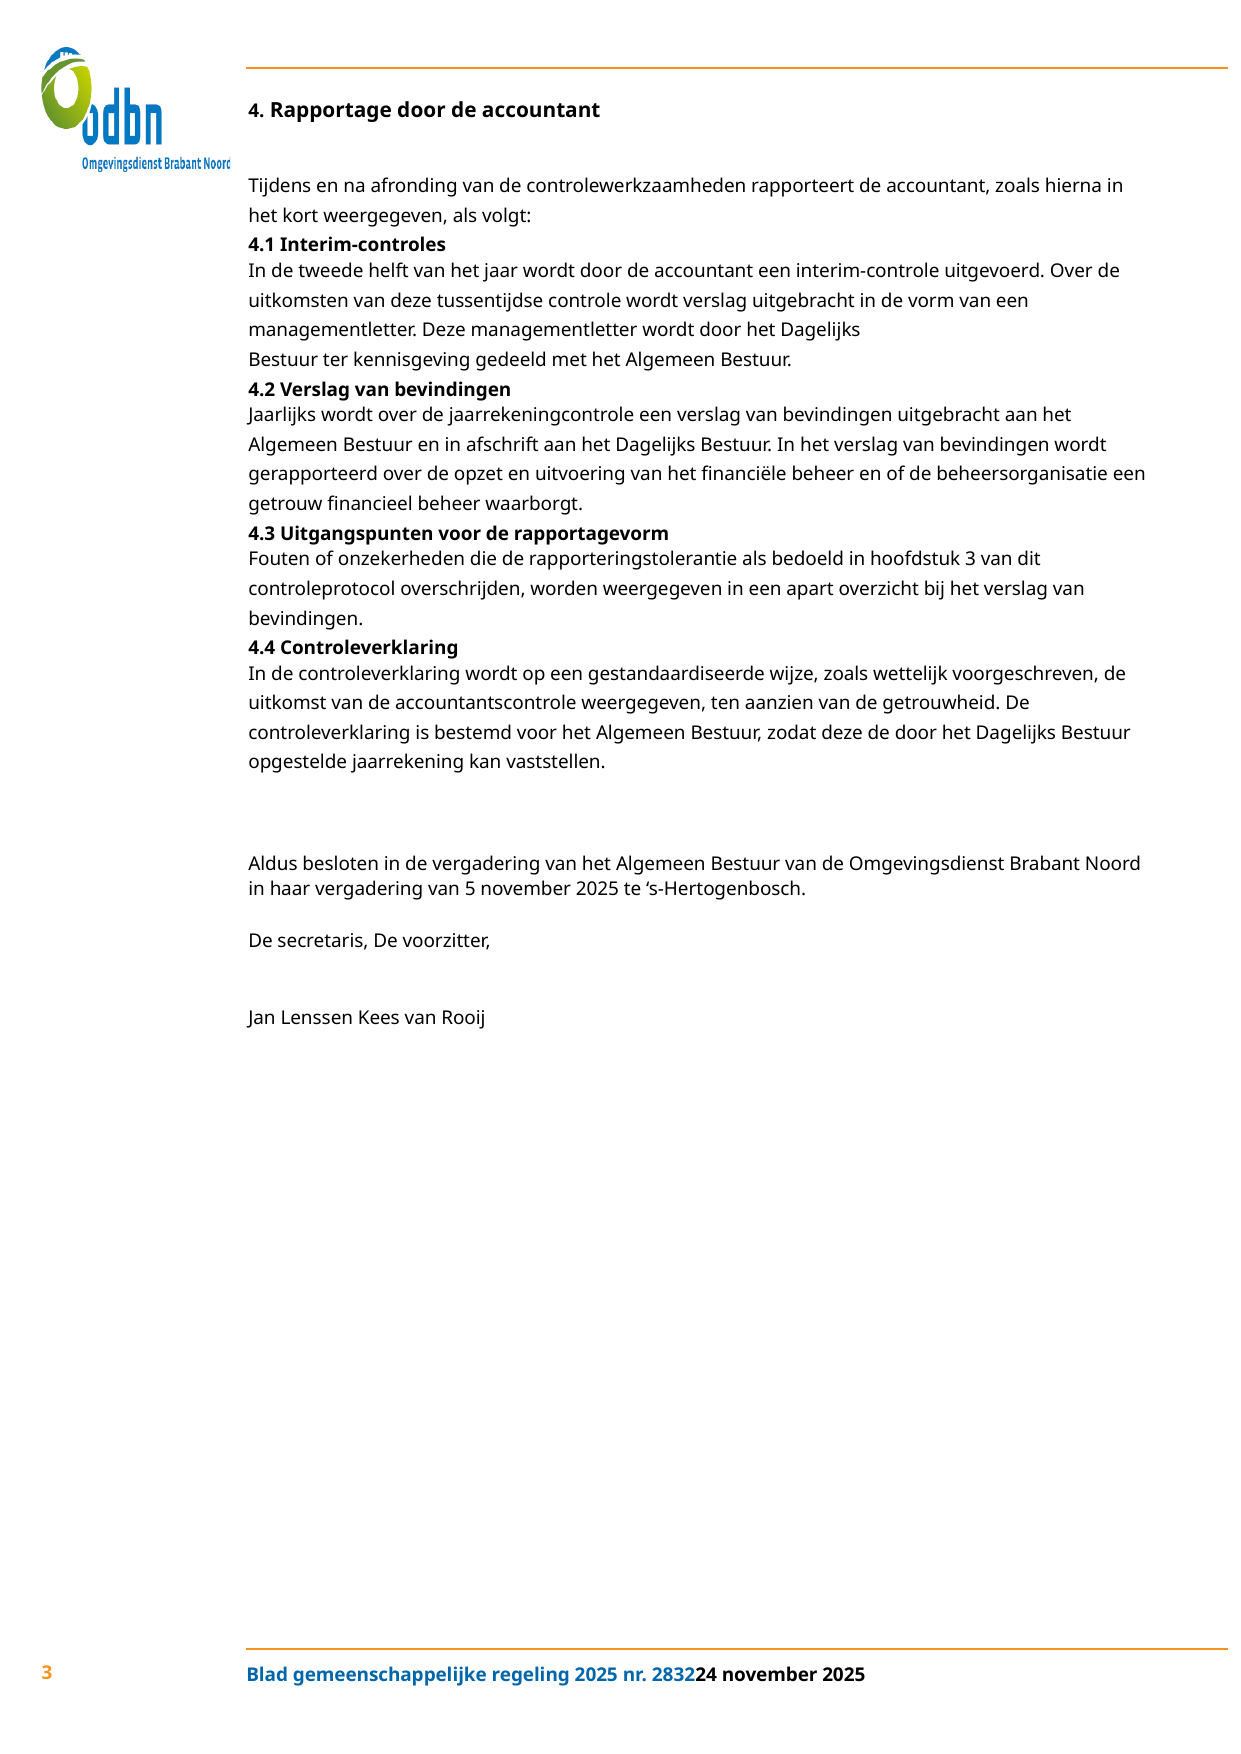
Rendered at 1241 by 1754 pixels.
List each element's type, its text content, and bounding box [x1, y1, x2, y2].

text 4. Rapportage door de accountant [248, 95, 1152, 123]
text Bestuur ter kennisgeving gedeeld met het Algemeen Bestuur. [248, 346, 1152, 372]
text De secretaris, De voorzitter, [248, 927, 1152, 953]
text 4.1 Interim-controles [248, 232, 1152, 257]
picture [41, 47, 231, 172]
text Jan Lenssen Kees van Rooij [248, 1004, 1152, 1030]
text Tijdens en na afronding van de controlewerkzaamheden rapporteert de accountant, zoals hierna in het kort weergegeven, als volgt: [248, 172, 1152, 228]
text Aldus besloten in de vergadering van het Algemeen Bestuur van de Omgevingsdienst Brabant Noord in haar vergadering van 5 november 2025 te ‘s-Hertogenbosch. [248, 850, 1152, 901]
text In de tweede helft van het jaar wordt door de accountant een interim-controle uitgevoerd. Over de uitkomsten van deze tussentijdse controle wordt verslag uitgebracht in de vorm van een managementletter. Deze managementletter wordt door het Dagelijks [248, 257, 1152, 342]
text 4.4 Controleverklaring [248, 634, 1152, 660]
text 4.2 Verslag van bevindingen [248, 376, 1152, 401]
text 4.3 Uitgangspunten voor de rapportagevorm [248, 520, 1152, 546]
text In de controleverklaring wordt op een gestandaardiseerde wijze, zoals wettelijk voorgeschreven, de uitkomst van de accountantscontrole weergegeven, ten aanzien van de getrouwheid. De controleverklaring is bestemd voor het Algemeen Bestuur, zodat deze de door het Dagelijks Bestuur opgestelde jaarrekening kan vaststellen. [248, 660, 1152, 774]
text Fouten of onzekerheden die de rapporteringstolerantie als bedoeld in hoofdstuk 3 van dit controleprotocol overschrijden, worden weergegeven in een apart overzicht bij het verslag van bevindingen. [248, 546, 1152, 630]
text Jaarlijks wordt over de jaarrekeningcontrole een verslag van bevindingen uitgebracht aan het Algemeen Bestuur en in afschrift aan het Dagelijks Bestuur. In het verslag van bevindingen wordt gerapporteerd over de opzet en uitvoering van het financiële beheer en of de beheersorganisatie een getrouw financieel beheer waarborgt. [248, 401, 1152, 516]
